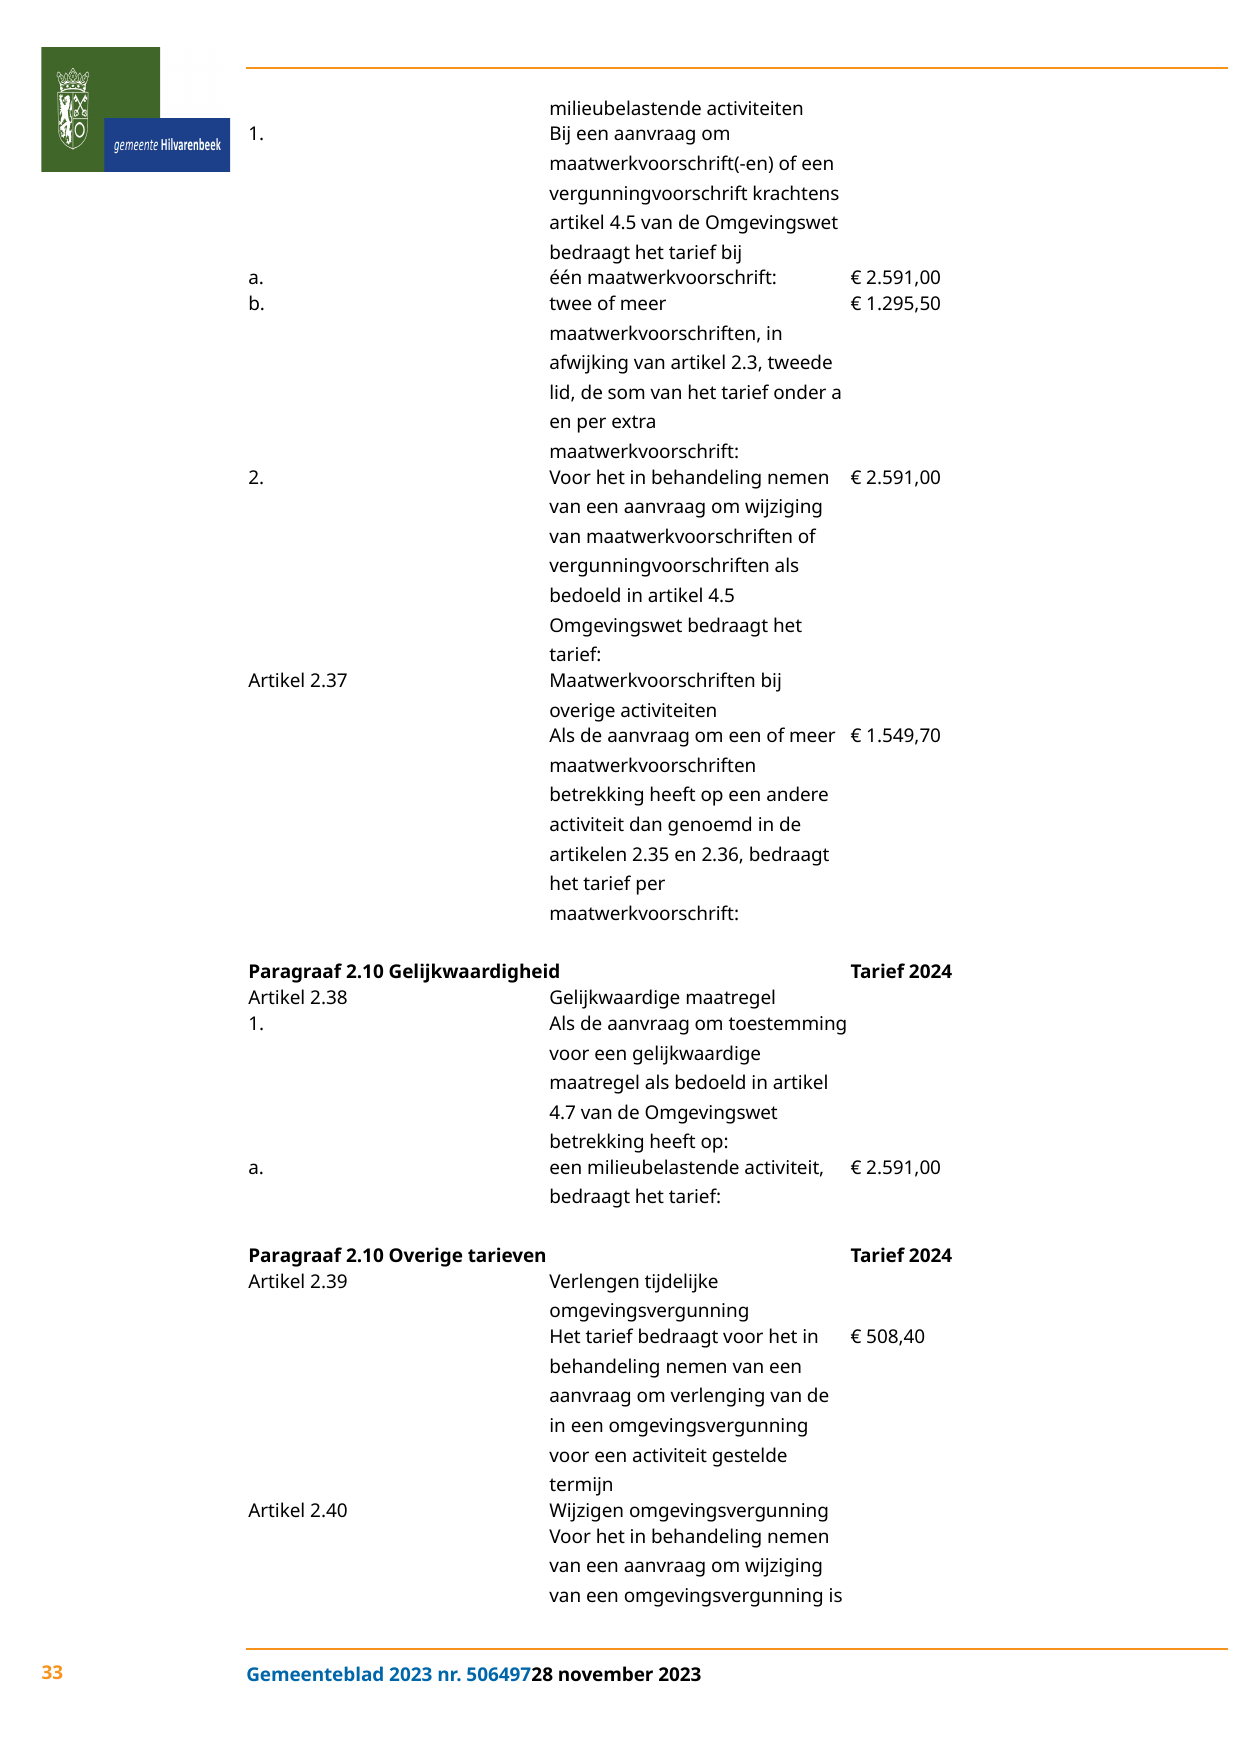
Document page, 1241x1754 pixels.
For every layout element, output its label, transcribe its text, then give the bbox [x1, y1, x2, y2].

table_cell 1. [248, 121, 549, 264]
table_cell € 2.591,00 [850, 265, 1152, 290]
table_header Tarief 2024 [850, 959, 1152, 984]
table_cell [850, 1268, 1152, 1323]
table_cell b. [248, 290, 549, 464]
table_cell [850, 984, 1152, 1010]
table_cell € 508,40 [850, 1324, 1152, 1497]
table_cell a. [248, 265, 549, 290]
table_cell Wijzigen omgevingsvergunning [549, 1497, 850, 1523]
table_cell [850, 667, 1152, 722]
table_cell [248, 723, 549, 926]
table_cell twee of meer maatwerkvoorschriften, in afwijking van artikel 2.3, tweede lid, de som van het tarief onder a en per extra maatwerkvoorschrift: [549, 290, 850, 464]
table_cell Artikel 2.40 [248, 1497, 549, 1523]
table_cell [850, 1497, 1152, 1523]
table_cell [248, 95, 549, 121]
table_cell Maatwerkvoorschriften bij overige activiteiten [549, 667, 850, 722]
table_cell een milieubelastende activiteit, bedraagt het tarief: [549, 1154, 850, 1209]
table_cell € 2.591,00 [850, 464, 1152, 667]
table_cell Als de aanvraag om een of meer maatwerkvoorschriften betrekking heeft op een andere activiteit dan genoemd in de artikelen 2.35 en 2.36, bedraagt het tarief per maatwerkvoorschrift: [549, 723, 850, 926]
table_cell Bij een aanvraag om maatwerkvoorschrift(-en) of een vergunningvoorschrift krachtens artikel 4.5 van de Omgevingswet bedraagt het tarief bij [549, 121, 850, 264]
table_cell [850, 121, 1152, 264]
table_cell Het tarief bedraagt voor het in behandeling nemen van een aanvraag om verlenging van de in een omgevingsvergunning voor een activiteit gestelde termijn [549, 1324, 850, 1497]
table_cell 1. [248, 1010, 549, 1154]
table_cell € 1.295,50 [850, 290, 1152, 464]
table_header Paragraaf 2.10 Overige tarieven [248, 1243, 850, 1268]
table_cell Voor het in behandeling nemen van een aanvraag om wijziging van een omgevingsvergunning is [549, 1523, 850, 1608]
table_cell [248, 1324, 549, 1497]
table_header Paragraaf 2.10 Gelijkwaardigheid [248, 959, 850, 984]
table_cell € 1.549,70 [850, 723, 1152, 926]
table_cell Artikel 2.37 [248, 667, 549, 722]
table_cell milieubelastende activiteiten [549, 95, 850, 121]
table_cell [850, 1010, 1152, 1154]
table_cell 2. [248, 464, 549, 667]
table_cell één maatwerkvoorschrift: [549, 265, 850, 290]
table_cell [248, 1523, 549, 1608]
table_cell Artikel 2.38 [248, 984, 549, 1010]
table_cell [850, 95, 1152, 121]
table_cell [850, 1523, 1152, 1608]
table_header Tarief 2024 [850, 1243, 1152, 1268]
table_cell a. [248, 1154, 549, 1209]
table_cell Artikel 2.39 [248, 1268, 549, 1323]
table_cell Als de aanvraag om toestemming voor een gelijkwaardige maatregel als bedoeld in artikel 4.7 van de Omgevingswet betrekking heeft op: [549, 1010, 850, 1154]
table_cell € 2.591,00 [850, 1154, 1152, 1209]
picture [41, 47, 231, 172]
table_cell Verlengen tijdelijke omgevingsvergunning [549, 1268, 850, 1323]
table_cell Gelijkwaardige maatregel [549, 984, 850, 1010]
table_cell Voor het in behandeling nemen van een aanvraag om wijziging van maatwerkvoorschriften of vergunningvoorschriften als bedoeld in artikel 4.5 Omgevingswet bedraagt het tarief: [549, 464, 850, 667]
